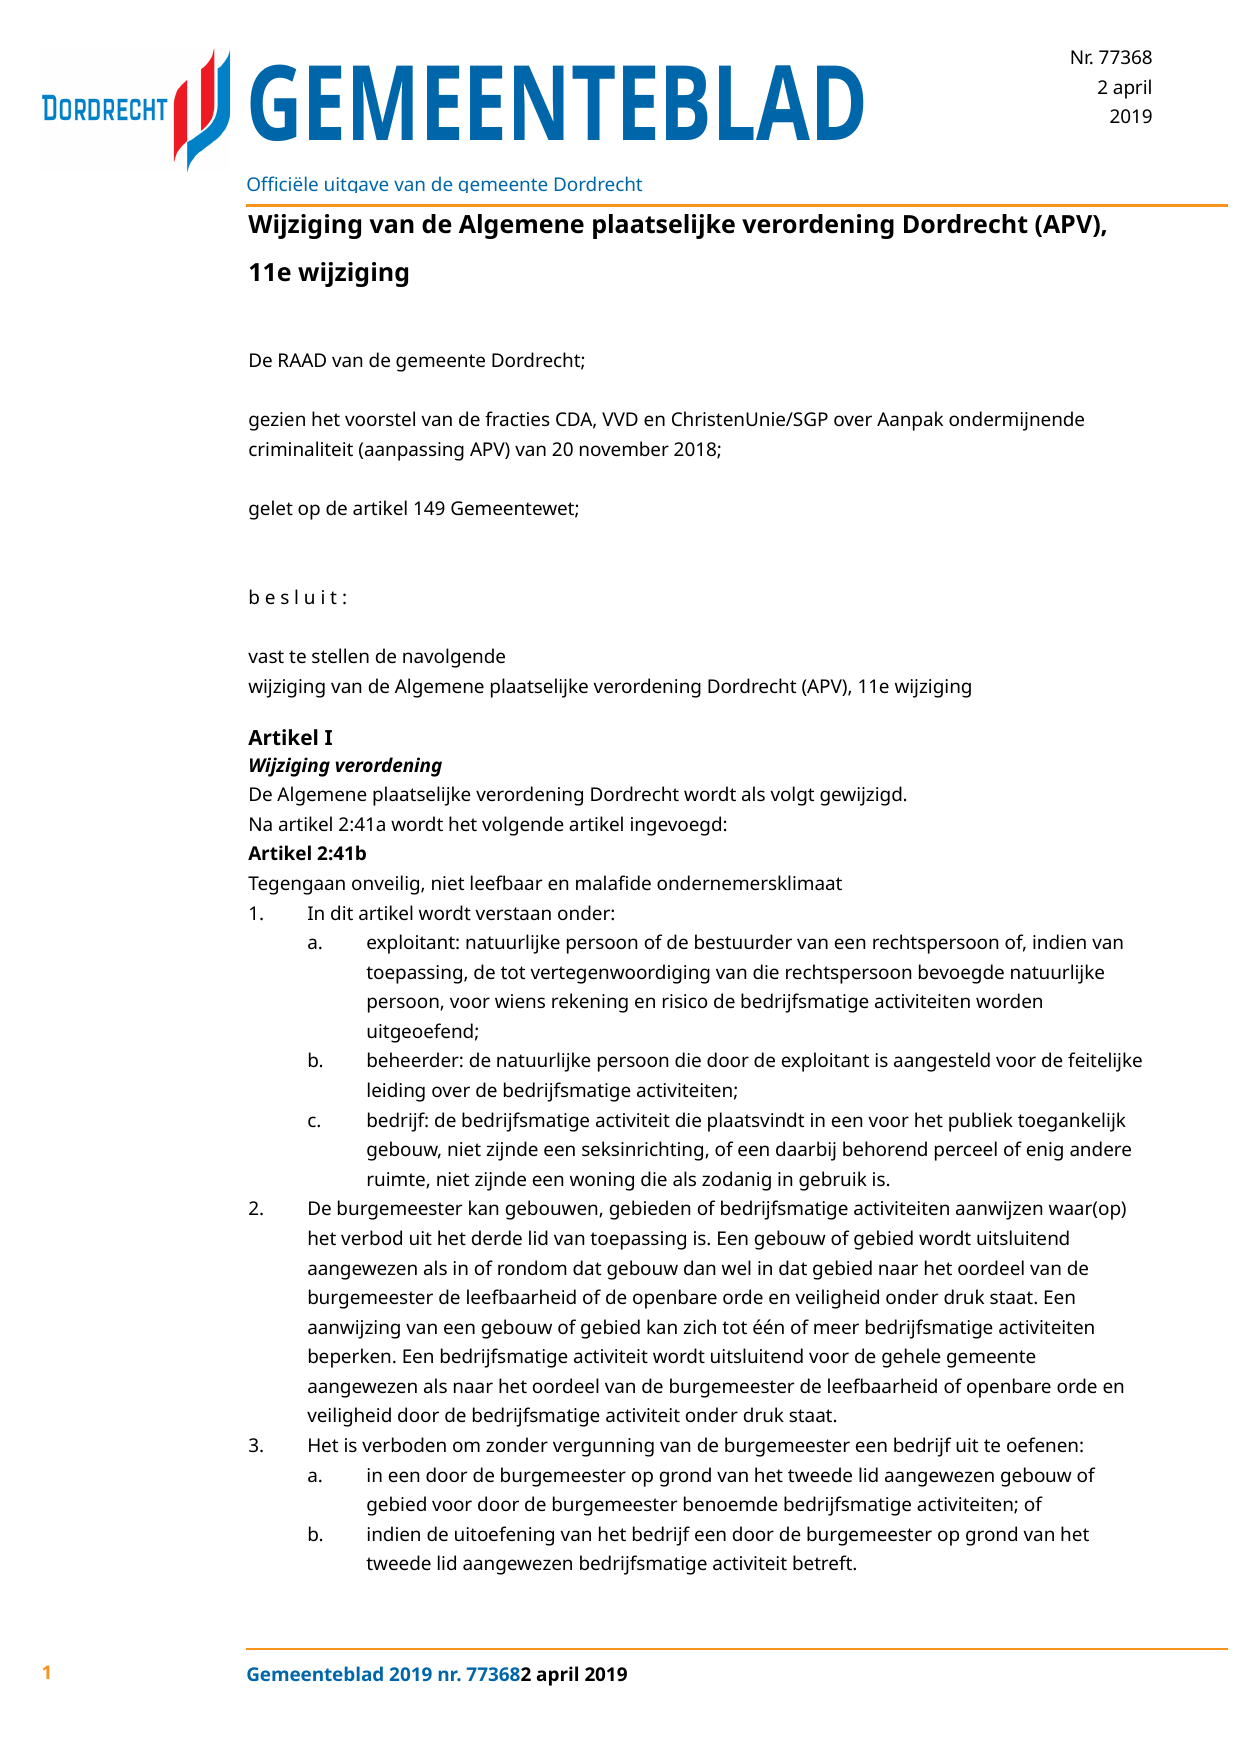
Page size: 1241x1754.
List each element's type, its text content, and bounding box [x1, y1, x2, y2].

list Het is verboden om zonder vergunning van de burgemeester een bedrijf uit te oefenen: [248, 1432, 1152, 1458]
text wijziging van de Algemene plaatselijke verordening Dordrecht (APV), 11e wijziging [248, 673, 1152, 699]
picture [41, 47, 231, 172]
list beheerder: de natuurlijke persoon die door de exploitant is aangesteld voor de feitelijke leiding over de bedrijfsmatige activiteiten; [307, 1048, 1152, 1103]
text De RAAD van de gemeente Dordrecht; [248, 347, 1152, 373]
text De Algemene plaatselijke verordening Dordrecht wordt als volgt gewijzigd. [248, 781, 1152, 807]
list De burgemeester kan gebouwen, gebieden of bedrijfsmatige activiteiten aanwijzen waar(op) het verbod uit het derde lid van toepassing is. Een gebouw of gebied wordt uitsluitend aangewezen als in of rondom dat gebouw dan wel in dat gebied naar het oordeel van de burgemeester de leefbaarheid of de openbare orde en veiligheid onder druk staat. Een aanwijzing van een gebouw of gebied kan zich tot één of meer bedrijfsmatige activiteiten beperken. Een bedrijfsmatige activiteit wordt uitsluitend voor de gehele gemeente aangewezen als naar het oordeel van de burgemeester de leefbaarheid of openbare orde en veiligheid door de bedrijfsmatige activiteit onder druk staat. [248, 1196, 1152, 1428]
list bedrijf: de bedrijfsmatige activiteit die plaatsvindt in een voor het publiek toegankelijk gebouw, niet zijnde een seksinrichting, of een daarbij behorend perceel of enig andere ruimte, niet zijnde een woning die als zodanig in gebruik is. [307, 1107, 1152, 1192]
text Wijziging van de Algemene plaatselijke verordening Dordrecht (APV), 11e wijziging [248, 207, 1152, 288]
text Tegengaan onveilig, niet leefbaar en malafide ondernemersklimaat [248, 870, 1152, 896]
text Artikel 2:41b [248, 841, 1152, 866]
text Artikel I [248, 723, 1152, 752]
list exploitant: natuurlijke persoon of de bestuurder van een rechtspersoon of, indien van toepassing, de tot vertegenwoordiging van die rechtspersoon bevoegde natuurlijke persoon, voor wiens rekening en risico de bedrijfsmatige activiteiten worden uitgeoefend; [307, 929, 1152, 1044]
list In dit artikel wordt verstaan onder: [248, 900, 1152, 925]
text vast te stellen de navolgende [248, 643, 1152, 669]
text Wijziging verordening [248, 752, 1152, 777]
text gelet op de artikel 149 Gemeentewet; [248, 495, 1152, 521]
list indien de uitoefening van het bedrijf een door de burgemeester op grond van het tweede lid aangewezen bedrijfsmatige activiteit betreft. [307, 1521, 1152, 1576]
text Na artikel 2:41a wordt het volgende artikel ingevoegd: [248, 811, 1152, 837]
text b e s l u i t : [248, 584, 1152, 610]
text gezien het voorstel van de fracties CDA, VVD en ChristenUnie/SGP over Aanpak ondermijnende criminaliteit (aanpassing APV) van 20 november 2018; [248, 407, 1152, 462]
list in een door de burgemeester op grond van het tweede lid aangewezen gebouw of gebied voor door de burgemeester benoemde bedrijfsmatige activiteiten; of [307, 1462, 1152, 1517]
